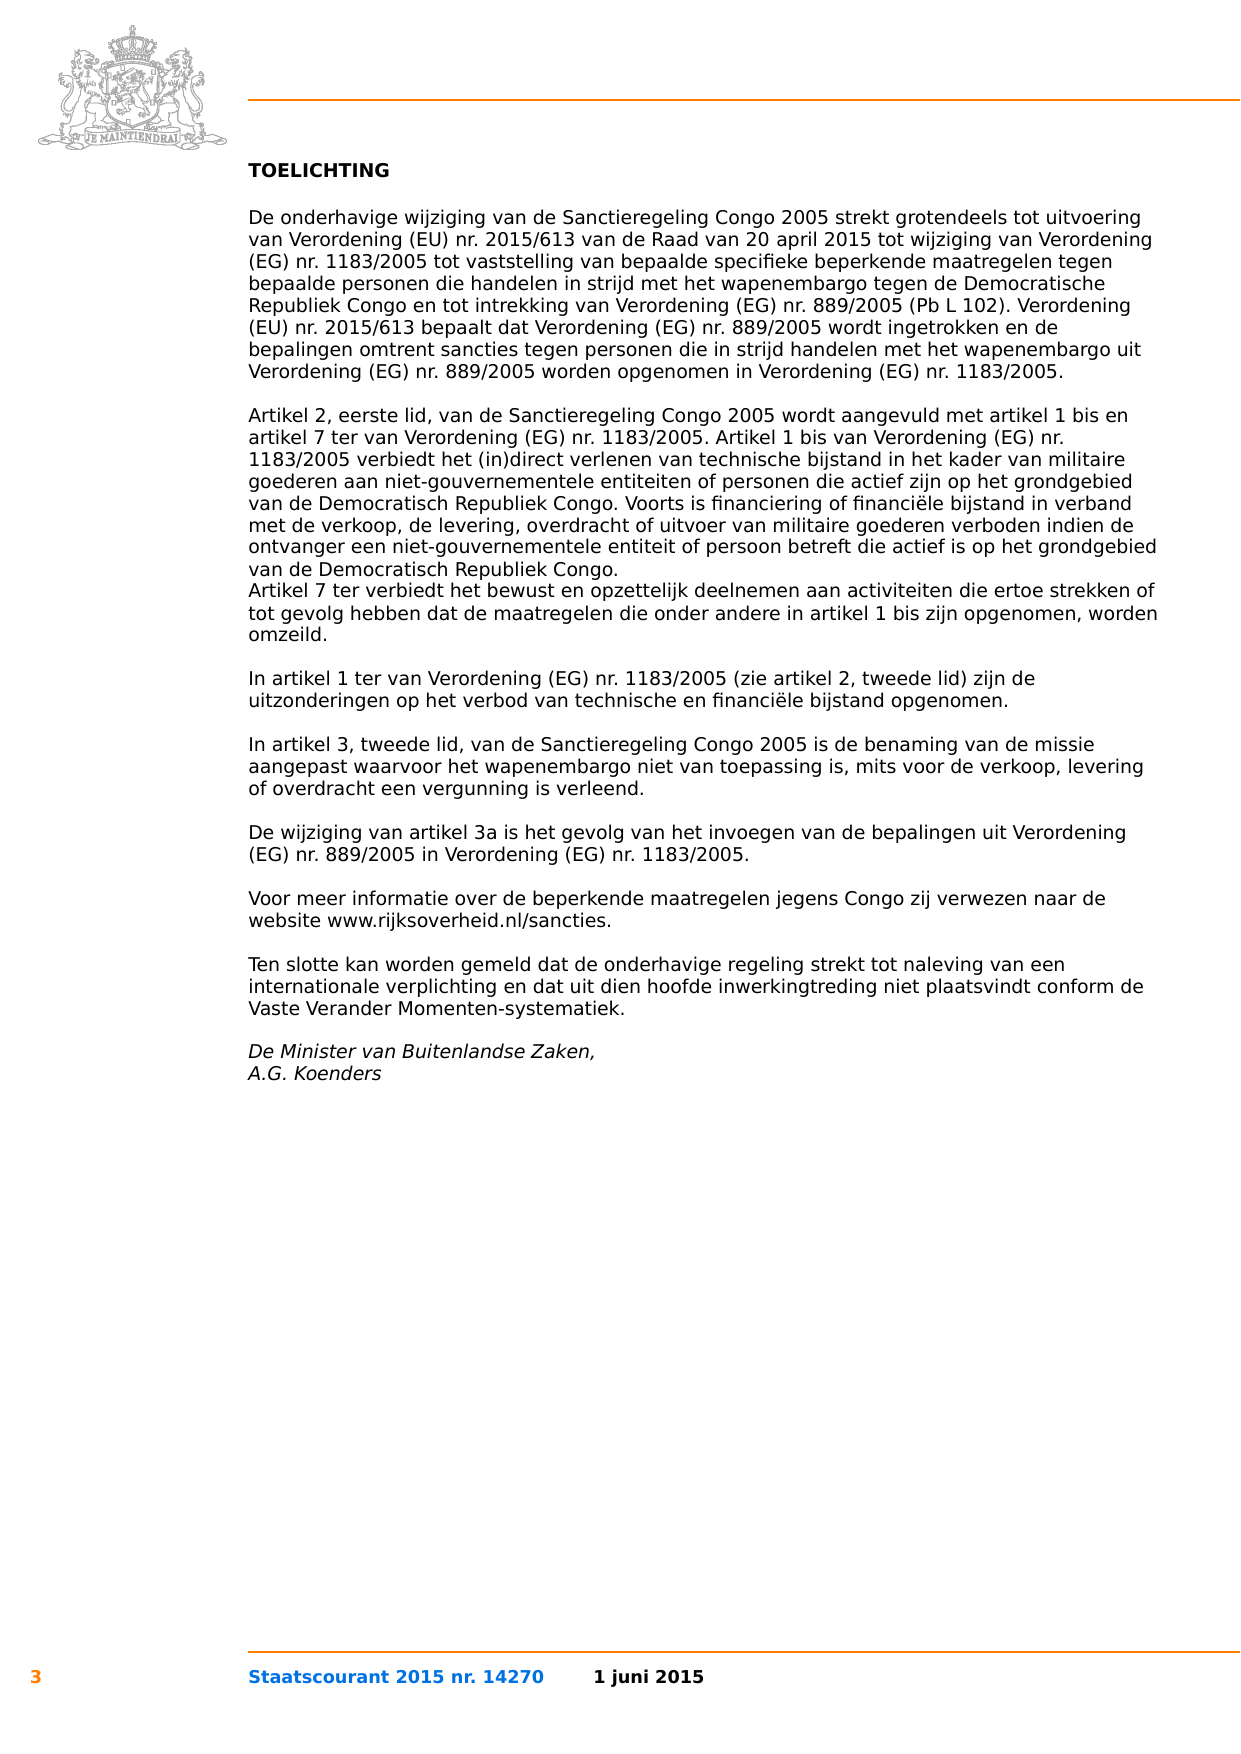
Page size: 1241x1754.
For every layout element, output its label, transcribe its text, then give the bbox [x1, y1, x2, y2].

picture [38, 25, 227, 150]
text Artikel 7 ter verbiedt het bewust en opzettelijk deelnemen aan activiteiten die ertoe strekken of tot gevolg hebben dat de maatregelen die onder andere in artikel 1 bis zijn opgenomen, worden omzeild. [248, 580, 1163, 646]
text Voor meer informatie over de beperkende maatregelen jegens Congo zij verwezen naar de website www.rijksoverheid.nl/sancties. [248, 888, 1163, 932]
text Artikel 2, eerste lid, van de Sanctieregeling Congo 2005 wordt aangevuld met artikel 1 bis en artikel 7 ter van Verordening (EG) nr. 1183/2005. Artikel 1 bis van Verordening (EG) nr. 1183/2005 verbiedt het (in)direct verlenen van technische bijstand in het kader van militaire goederen aan niet-gouvernementele entiteiten of personen die actief zijn op het grondgebied van de Democratisch Republiek Congo. Voorts is financiering of financiële bijstand in verband met de verkoop, de levering, overdracht of uitvoer van militaire goederen verboden indien de ontvanger een niet-gouvernementele entiteit of persoon betreft die actief is op het grondgebied van de Democratisch Republiek Congo. [248, 404, 1163, 580]
text De wijziging van artikel 3a is het gevolg van het invoegen van de bepalingen uit Verordening (EG) nr. 889/2005 in Verordening (EG) nr. 1183/2005. [248, 822, 1163, 866]
text Ten slotte kan worden gemeld dat de onderhavige regeling strekt tot naleving van een internationale verplichting en dat uit dien hoofde inwerkingtreding niet plaatsvindt conform de Vaste Verander Momenten-systematiek. [248, 953, 1163, 1019]
text De Minister van Buitenlandse Zaken, A.G. Koenders [248, 1041, 1163, 1085]
text In artikel 3, tweede lid, van de Sanctieregeling Congo 2005 is de benaming van de missie aangepast waarvoor het wapenembargo niet van toepassing is, mits voor de verkoop, levering of overdracht een vergunning is verleend. [248, 734, 1163, 800]
subtitle TOELICHTING [248, 160, 1163, 182]
text In artikel 1 ter van Verordening (EG) nr. 1183/2005 (zie artikel 2, tweede lid) zijn de uitzonderingen op het verbod van technische en financiële bijstand opgenomen. [248, 668, 1163, 712]
text De onderhavige wijziging van de Sanctieregeling Congo 2005 strekt grotendeels tot uitvoering van Verordening (EU) nr. 2015/613 van de Raad van 20 april 2015 tot wijziging van Verordening (EG) nr. 1183/2005 tot vaststelling van bepaalde specifieke beperkende maatregelen tegen bepaalde personen die handelen in strijd met het wapenembargo tegen de Democratische Republiek Congo en tot intrekking van Verordening (EG) nr. 889/2005 (Pb L 102). Verordening (EU) nr. 2015/613 bepaalt dat Verordening (EG) nr. 889/2005 wordt ingetrokken en de bepalingen omtrent sancties tegen personen die in strijd handelen met het wapenembargo uit Verordening (EG) nr. 889/2005 worden opgenomen in Verordening (EG) nr. 1183/2005. [248, 207, 1163, 383]
